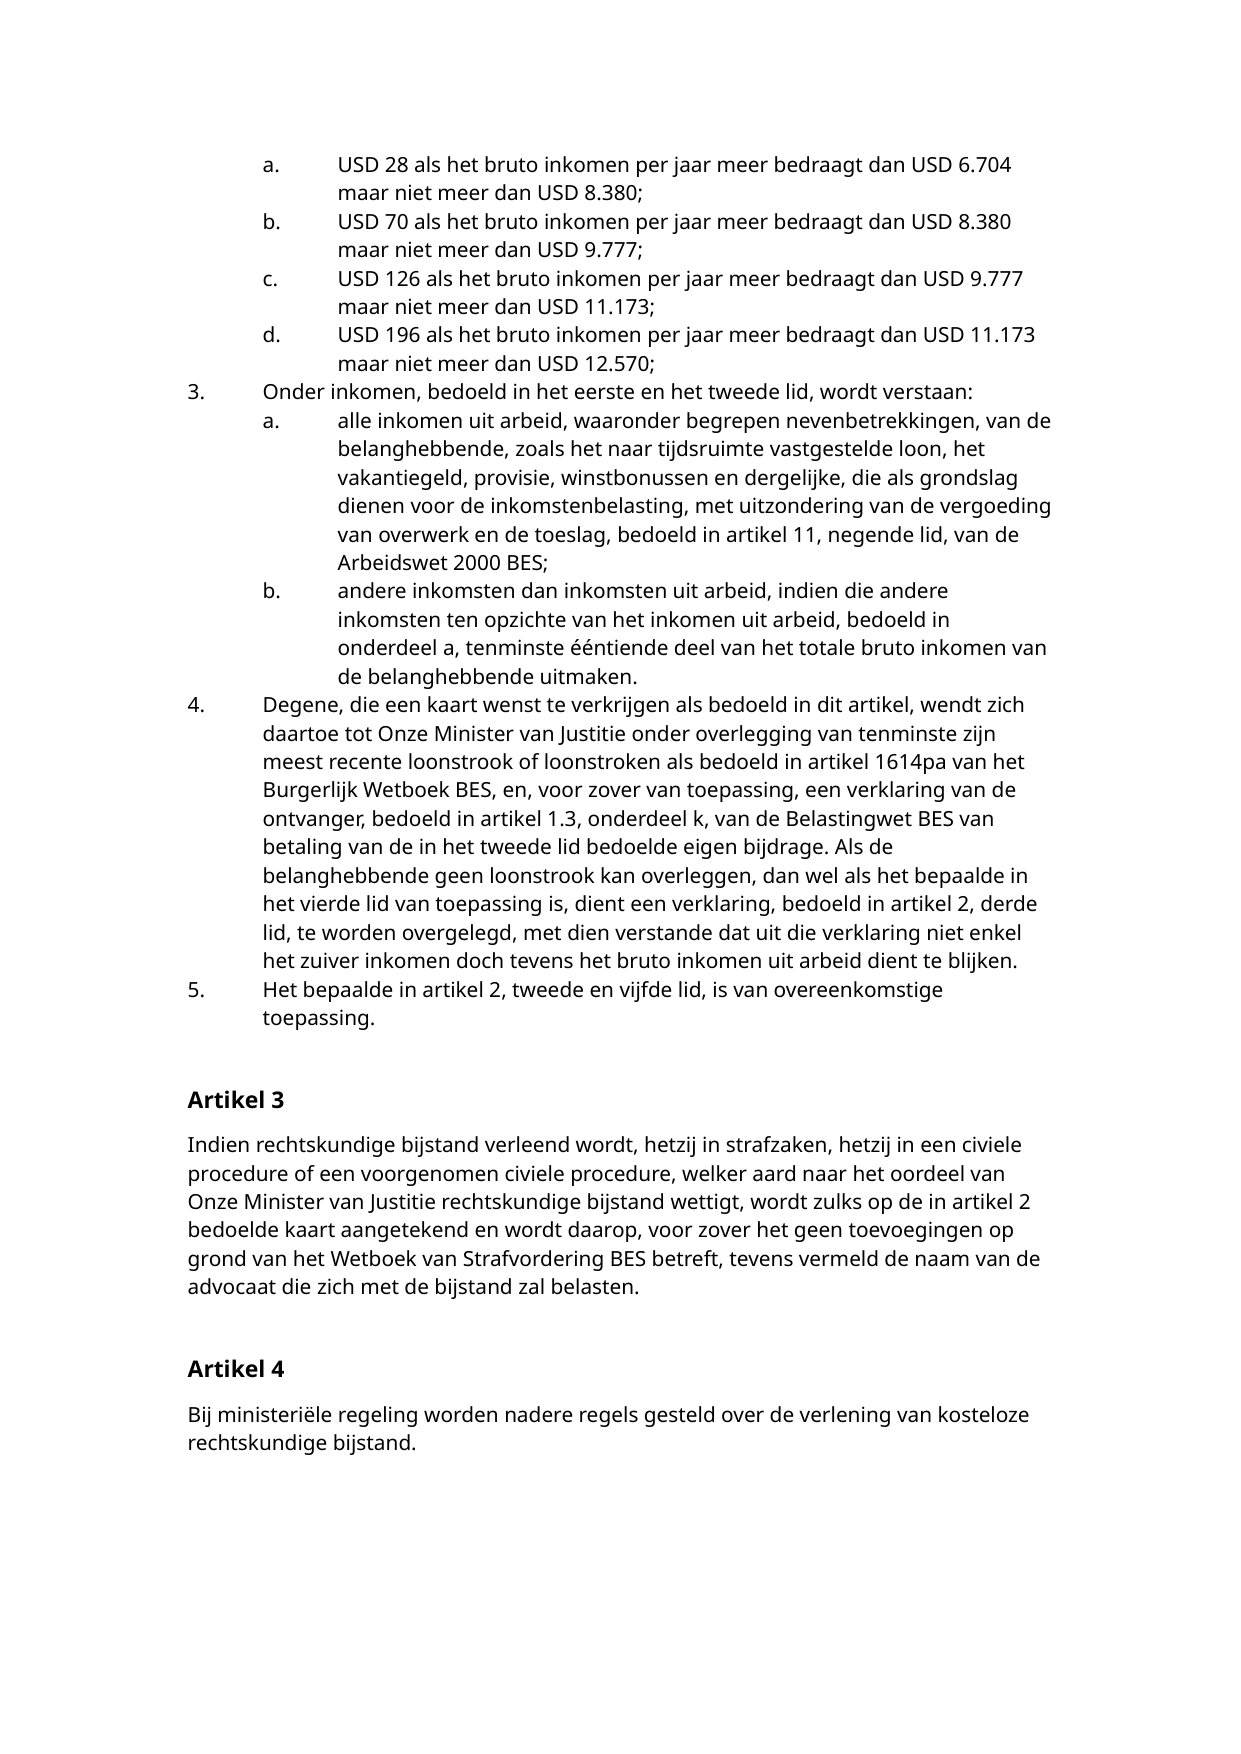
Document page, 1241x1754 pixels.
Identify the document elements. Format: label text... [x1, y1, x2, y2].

list Onder inkomen, bedoeld in het eerste en het tweede lid, wordt verstaan: [187, 377, 1053, 406]
subtitle Artikel 4 [187, 1353, 1053, 1385]
list andere inkomsten dan inkomsten uit arbeid, indien die andere inkomsten ten opzichte van het inkomen uit arbeid, bedoeld in onderdeel a, tenminste ééntiende deel van het totale bruto inkomen van de belanghebbende uitmaken. [262, 577, 1053, 690]
list alle inkomen uit arbeid, waaronder begrepen nevenbetrekkingen, van de belanghebbende, zoals het naar tijdsruimte vastgestelde loon, het vakantiegeld, provisie, winstbonussen en dergelijke, die als grondslag dienen voor de inkomstenbelasting, met uitzondering van de vergoeding van overwerk en de toeslag, bedoeld in artikel 11, negende lid, van de Arbeidswet 2000 BES; [262, 406, 1053, 577]
list USD 28 als het bruto inkomen per jaar meer bedraagt dan USD 6.704 maar niet meer dan USD 8.380; [262, 150, 1053, 207]
list Het bepaalde in artikel 2, tweede en vijfde lid, is van overeenkomstige toepassing. [187, 975, 1053, 1032]
text Bij ministeriële regeling worden nadere regels gesteld over de verlening van kosteloze rechtskundige bijstand. [187, 1400, 1053, 1457]
list USD 70 als het bruto inkomen per jaar meer bedraagt dan USD 8.380 maar niet meer dan USD 9.777; [262, 207, 1053, 264]
list Degene, die een kaart wenst te verkrijgen als bedoeld in dit artikel, wendt zich daartoe tot Onze Minister van Justitie onder overlegging van tenminste zijn meest recente loonstrook of loonstroken als bedoeld in artikel 1614pa van het Burgerlijk Wetboek BES, en, voor zover van toepassing, een verklaring van de ontvanger, bedoeld in artikel 1.3, onderdeel k, van de Belastingwet BES van betaling van de in het tweede lid bedoelde eigen bijdrage. Als de belanghebbende geen loonstrook kan overleggen, dan wel als het bepaalde in het vierde lid van toepassing is, dient een verklaring, bedoeld in artikel 2, derde lid, te worden overgelegd, met dien verstande dat uit die verklaring niet enkel het zuiver inkomen doch tevens het bruto inkomen uit arbeid dient te blijken. [187, 690, 1053, 975]
list USD 196 als het bruto inkomen per jaar meer bedraagt dan USD 11.173 maar niet meer dan USD 12.570; [262, 321, 1053, 377]
text Indien rechtskundige bijstand verleend wordt, hetzij in strafzaken, hetzij in een civiele procedure of een voorgenomen civiele procedure, welker aard naar het oordeel van Onze Minister van Justitie rechtskundige bijstand wettigt, wordt zulks op de in artikel 2 bedoelde kaart aangetekend en wordt daarop, voor zover het geen toevoegingen op grond van het Wetboek van Strafvordering BES betreft, tevens vermeld de naam van de advocaat die zich met de bijstand zal belasten. [187, 1130, 1053, 1301]
list USD 126 als het bruto inkomen per jaar meer bedraagt dan USD 9.777 maar niet meer dan USD 11.173; [262, 264, 1053, 321]
subtitle Artikel 3 [187, 1084, 1053, 1115]
